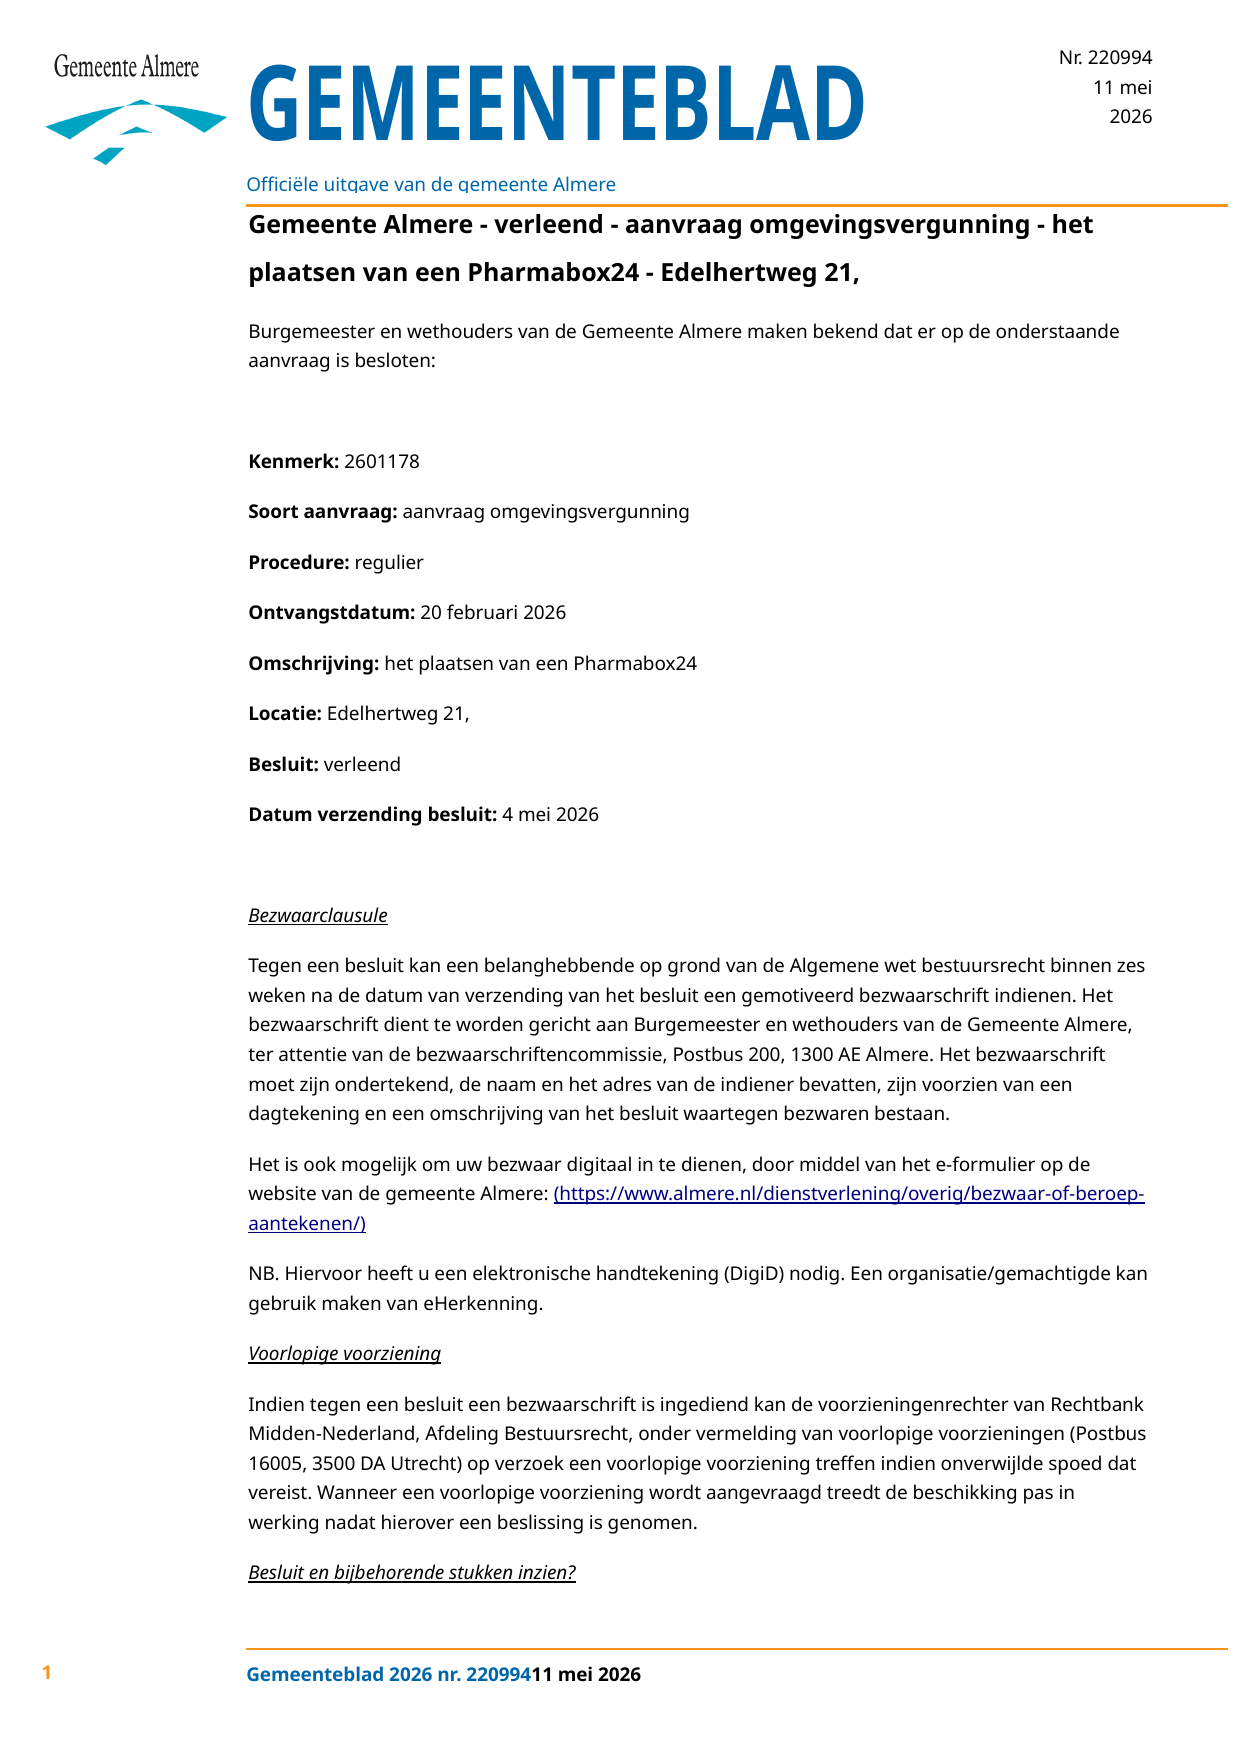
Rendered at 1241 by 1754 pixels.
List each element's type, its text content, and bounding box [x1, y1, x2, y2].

text NB. Hiervoor heeft u een elektronische handtekening (DigiD) nodig. Een organisatie/gemachtigde kan gebruik maken van eHerkenning. [248, 1260, 1152, 1316]
text Besluit en bijbehorende stukken inzien? [248, 1559, 1152, 1585]
text Kenmerk: 2601178 [248, 448, 1152, 474]
text Soort aanvraag: aanvraag omgevingsvergunning [248, 499, 1152, 524]
text Tegen een besluit kan een belanghebbende op grond van de Algemene wet bestuursrecht binnen zes weken na de datum van verzending van het besluit een gemotiveerd bezwaarschrift indienen. Het bezwaarschrift dient te worden gericht aan Burgemeester en wethouders van de Gemeente Almere, ter attentie van de bezwaarschriftencommissie, Postbus 200, 1300 AE Almere. Het bezwaarschrift moet zijn ondertekend, de naam en het adres van de indiener bevatten, zijn voorzien van een dagtekening en een omschrijving van het besluit waartegen bezwaren bestaan. [248, 952, 1152, 1126]
text Besluit: verleend [248, 751, 1152, 777]
text Datum verzending besluit: 4 mei 2026 [248, 801, 1152, 827]
text Omschrijving: het plaatsen van een Pharmabox24 [248, 650, 1152, 676]
text Procedure: regulier [248, 549, 1152, 575]
text Voorlopige voorziening [248, 1340, 1152, 1366]
text Indien tegen een besluit een bezwaarschrift is ingediend kan de voorzieningenrechter van Rechtbank Midden-Nederland, Afdeling Bestuursrecht, onder vermelding van voorlopige voorzieningen (Postbus 16005, 3500 DA Utrecht) op verzoek een voorlopige voorziening treffen indien onverwijlde spoed dat vereist. Wanneer een voorlopige voorziening wordt aangevraagd treedt de beschikking pas in werking nadat hierover een beslissing is genomen. [248, 1391, 1152, 1535]
text Bezwaarclausule [248, 902, 1152, 928]
picture [41, 47, 231, 172]
text Gemeente Almere - verleend - aanvraag omgevingsvergunning - het plaatsen van een Pharmabox24 - Edelhertweg 21, [248, 207, 1152, 288]
text Ontvangstdatum: 20 februari 2026 [248, 599, 1152, 625]
text Locatie: Edelhertweg 21, [248, 700, 1152, 726]
text Het is ook mogelijk om uw bezwaar digitaal in te dienen, door middel van het e-formulier op de website van de gemeente Almere: (https://www.almere.nl/dienstverlening/overig/bezwaar-of-beroep-aantekenen/) [248, 1151, 1152, 1236]
text Burgemeester en wethouders van de Gemeente Almere maken bekend dat er op de onderstaande aanvraag is besloten: [248, 318, 1152, 373]
